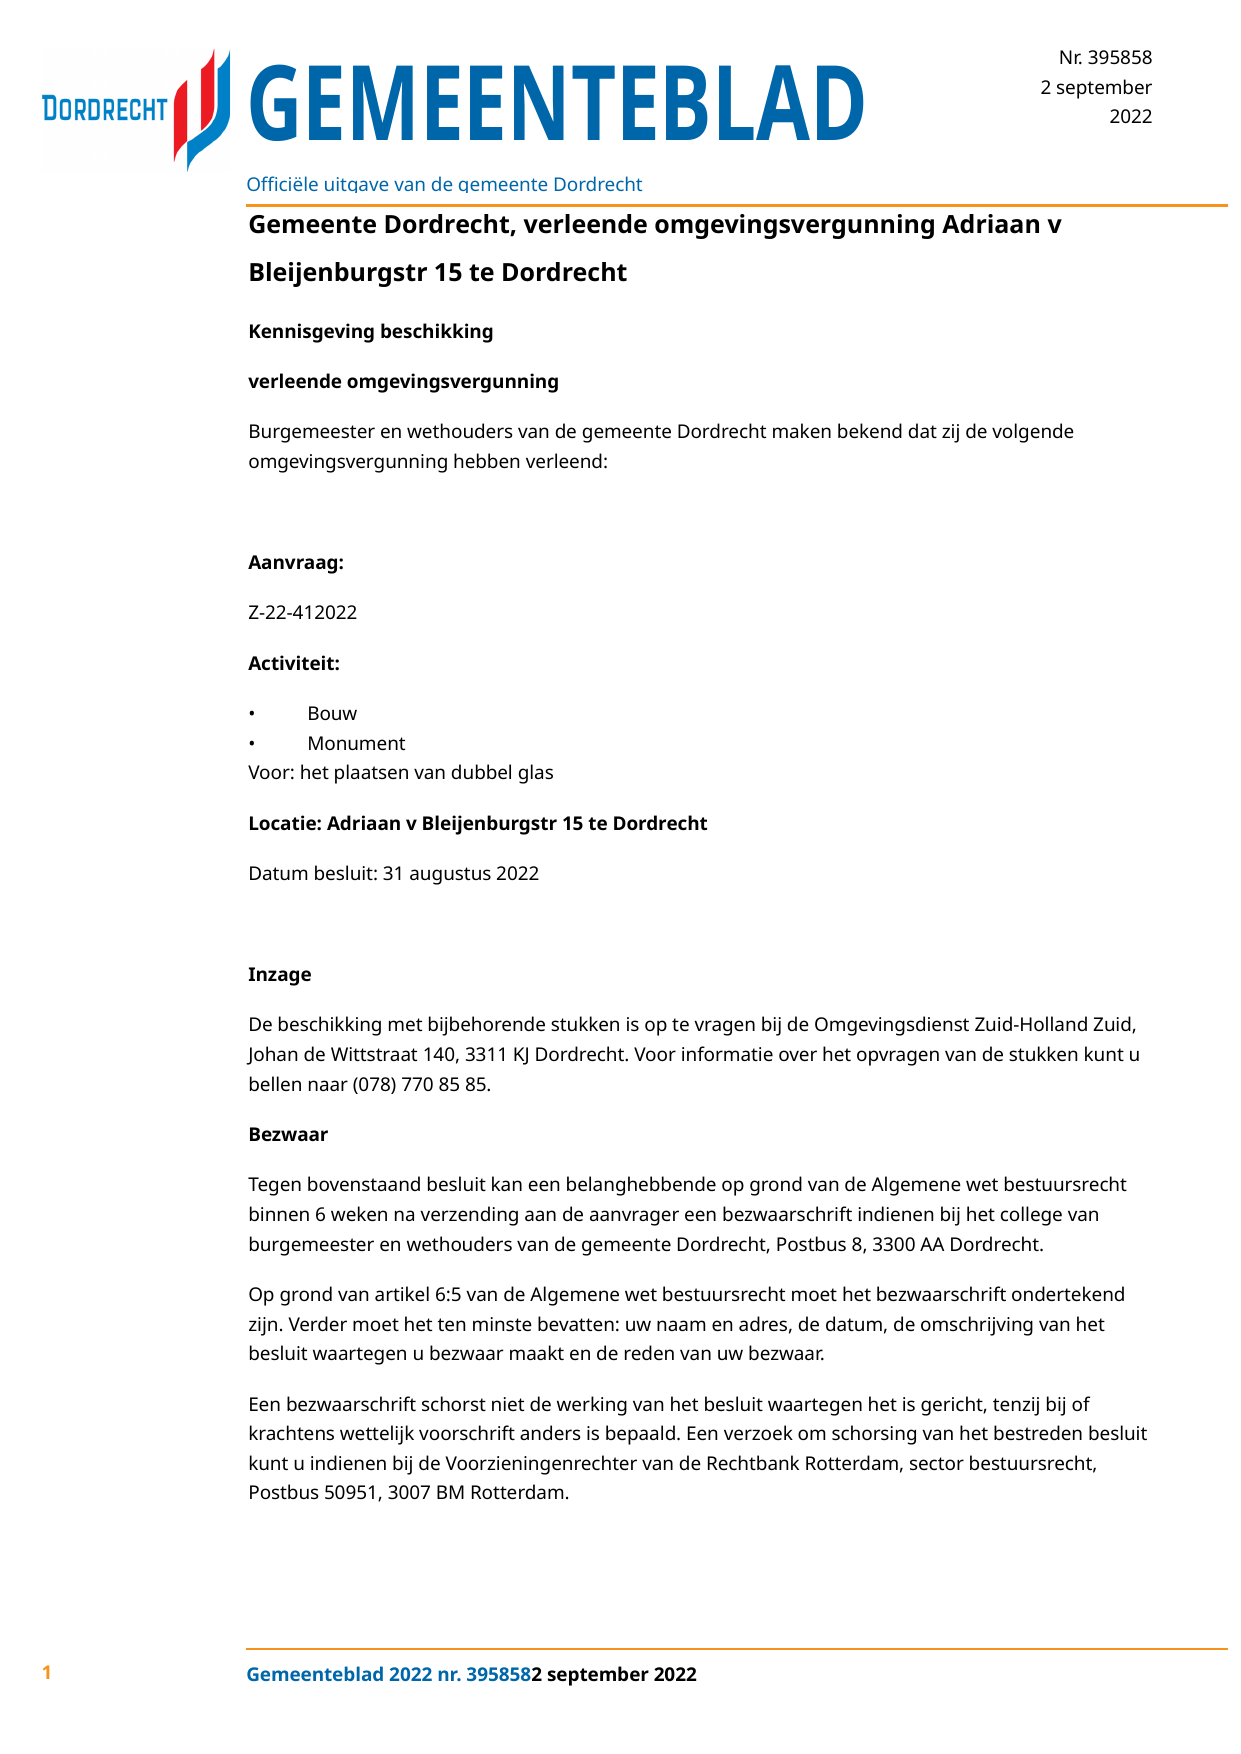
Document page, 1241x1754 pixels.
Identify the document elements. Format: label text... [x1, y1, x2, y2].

list Monument [248, 730, 1152, 756]
text Kennisgeving beschikking [248, 318, 1152, 344]
text Gemeente Dordrecht, verleende omgevingsvergunning Adriaan v Bleijenburgstr 15 te Dordrecht [248, 207, 1152, 288]
text Bezwaar [248, 1121, 1152, 1147]
text De beschikking met bijbehorende stukken is op te vragen bij de Omgevingsdienst Zuid-Holland Zuid, Johan de Wittstraat 140, 3311 KJ Dordrecht. Voor informatie over het opvragen van de stukken kunt u bellen naar (078) 770 85 85. [248, 1012, 1152, 1097]
text Activiteit: [248, 650, 1152, 676]
text Tegen bovenstaand besluit kan een belanghebbende op grond van de Algemene wet bestuursrecht binnen 6 weken na verzending aan de aanvrager een bezwaarschrift indienen bij het college van burgemeester en wethouders van de gemeente Dordrecht, Postbus 8, 3300 AA Dordrecht. [248, 1172, 1152, 1257]
text verleende omgevingsvergunning [248, 368, 1152, 394]
text Locatie: Adriaan v Bleijenburgstr 15 te Dordrecht [248, 810, 1152, 836]
picture [41, 47, 231, 172]
text Burgemeester en wethouders van de gemeente Dordrecht maken bekend dat zij de volgende omgevingsvergunning hebben verleend: [248, 419, 1152, 474]
text Datum besluit: 31 augustus 2022 [248, 860, 1152, 886]
text Voor: het plaatsen van dubbel glas [248, 759, 1152, 785]
list Bouw [248, 700, 1152, 726]
text Een bezwaarschrift schorst niet de werking van het besluit waartegen het is gericht, tenzij bij of krachtens wettelijk voorschrift anders is bepaald. Een verzoek om schorsing van het bestreden besluit kunt u indienen bij de Voorzieningenrechter van de Rechtbank Rotterdam, sector bestuursrecht, Postbus 50951, 3007 BM Rotterdam. [248, 1391, 1152, 1505]
text Inzage [248, 961, 1152, 987]
text Aanvraag: [248, 549, 1152, 575]
text Z-22-412022 [248, 599, 1152, 625]
text Op grond van artikel 6:5 van de Algemene wet bestuursrecht moet het bezwaarschrift ondertekend zijn. Verder moet het ten minste bevatten: uw naam en adres, de datum, de omschrijving van het besluit waartegen u bezwaar maakt en de reden van uw bezwaar. [248, 1281, 1152, 1366]
